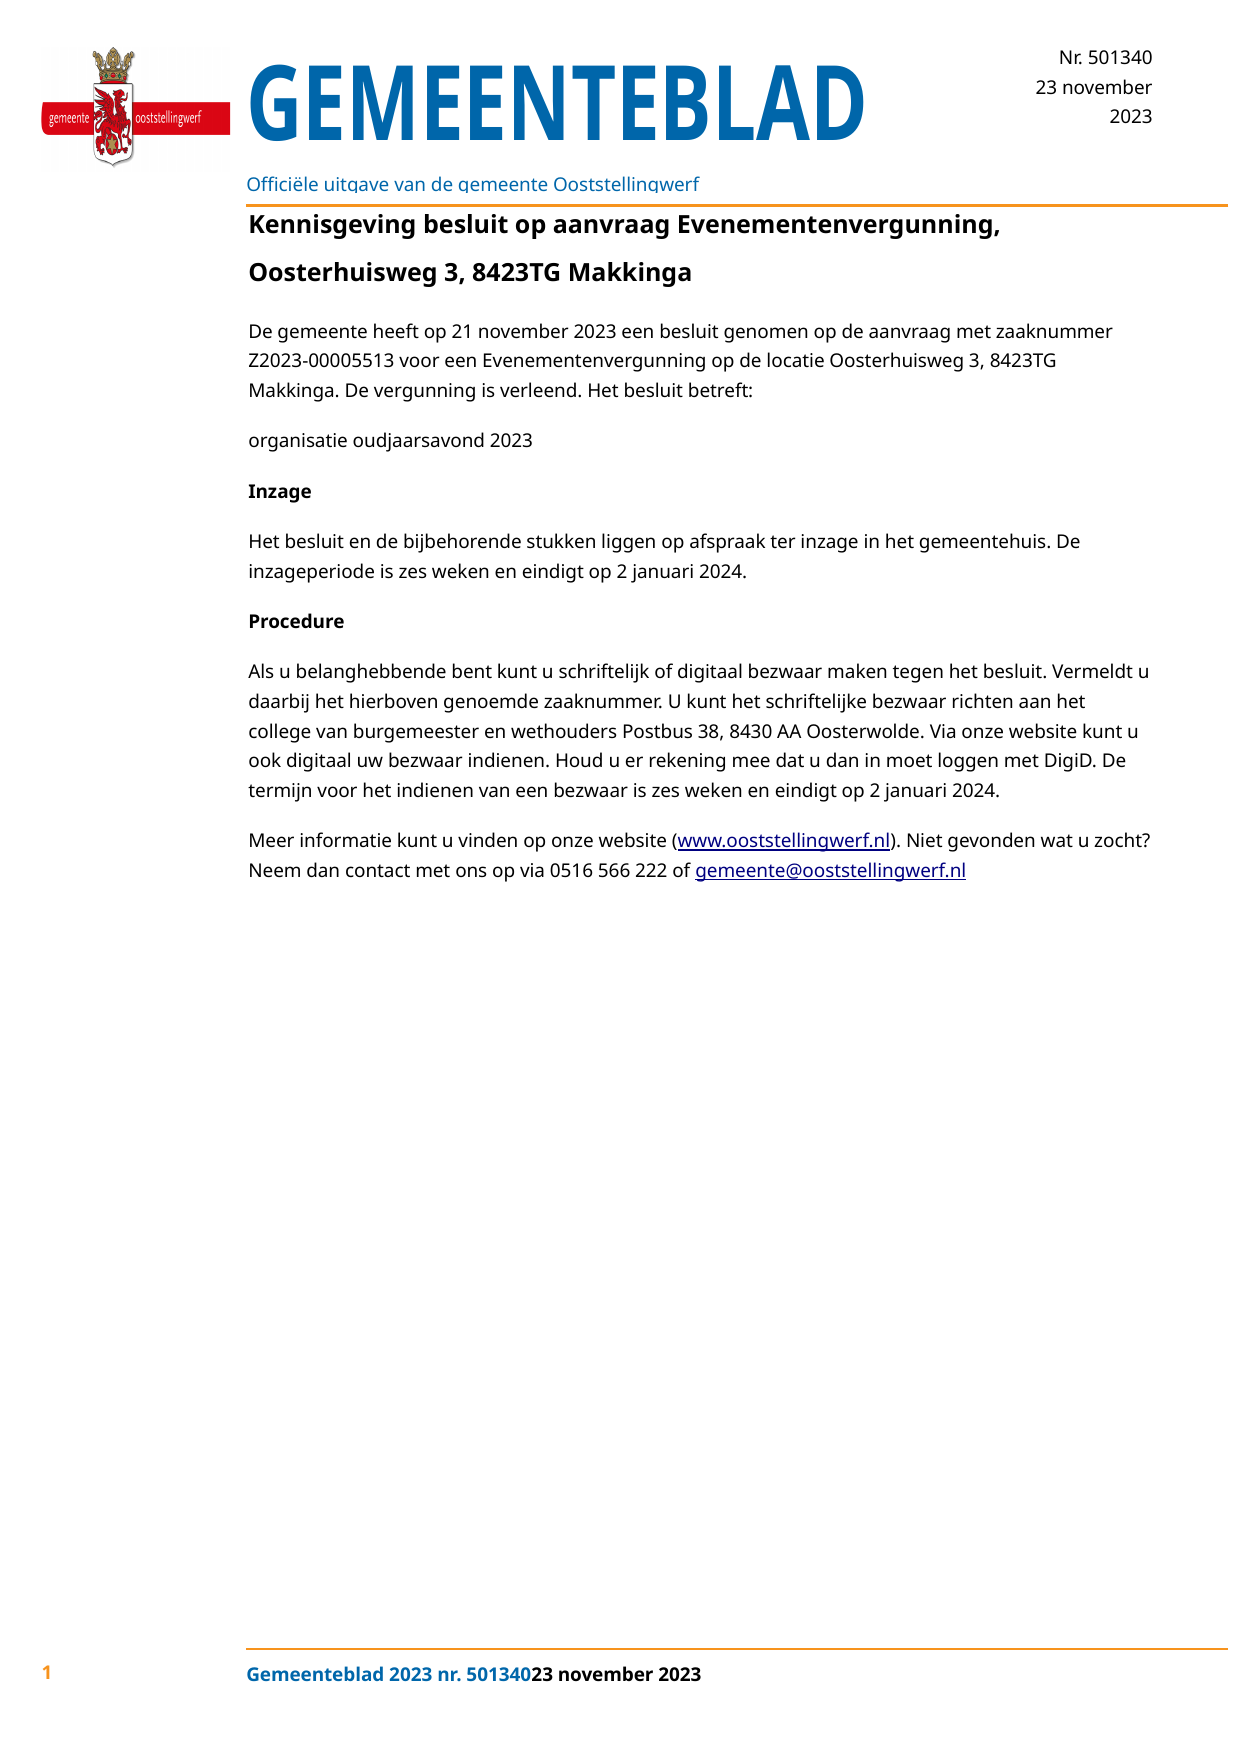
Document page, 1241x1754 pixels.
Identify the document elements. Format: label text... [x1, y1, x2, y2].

picture [41, 47, 231, 172]
text Inzage [248, 478, 1152, 504]
text organisatie oudjaarsavond 2023 [248, 427, 1152, 453]
text Het besluit en de bijbehorende stukken liggen op afspraak ter inzage in het gemeentehuis. De inzageperiode is zes weken en eindigt op 2 januari 2024. [248, 528, 1152, 584]
text Procedure [248, 608, 1152, 634]
text Meer informatie kunt u vinden op onze website (www.ooststellingwerf.nl). Niet gevonden wat u zocht? Neem dan contact met ons op via 0516 566 222 of gemeente@ooststellingwerf.nl [248, 827, 1152, 883]
text De gemeente heeft op 21 november 2023 een besluit genomen op de aanvraag met zaaknummer Z2023-00005513 voor een Evenementenvergunning op de locatie Oosterhuisweg 3, 8423TG Makkinga. De vergunning is verleend. Het besluit betreft: [248, 318, 1152, 403]
text Kennisgeving besluit op aanvraag Evenementenvergunning, Oosterhuisweg 3, 8423TG Makkinga [248, 207, 1152, 288]
text Als u belanghebbende bent kunt u schriftelijk of digitaal bezwaar maken tegen het besluit. Vermeldt u daarbij het hierboven genoemde zaaknummer. U kunt het schriftelijke bezwaar richten aan het college van burgemeester en wethouders Postbus 38, 8430 AA Oosterwolde. Via onze website kunt u ook digitaal uw bezwaar indienen. Houd u er rekening mee dat u dan in moet loggen met DigiD. De termijn voor het indienen van een bezwaar is zes weken en eindigt op 2 januari 2024. [248, 659, 1152, 803]
